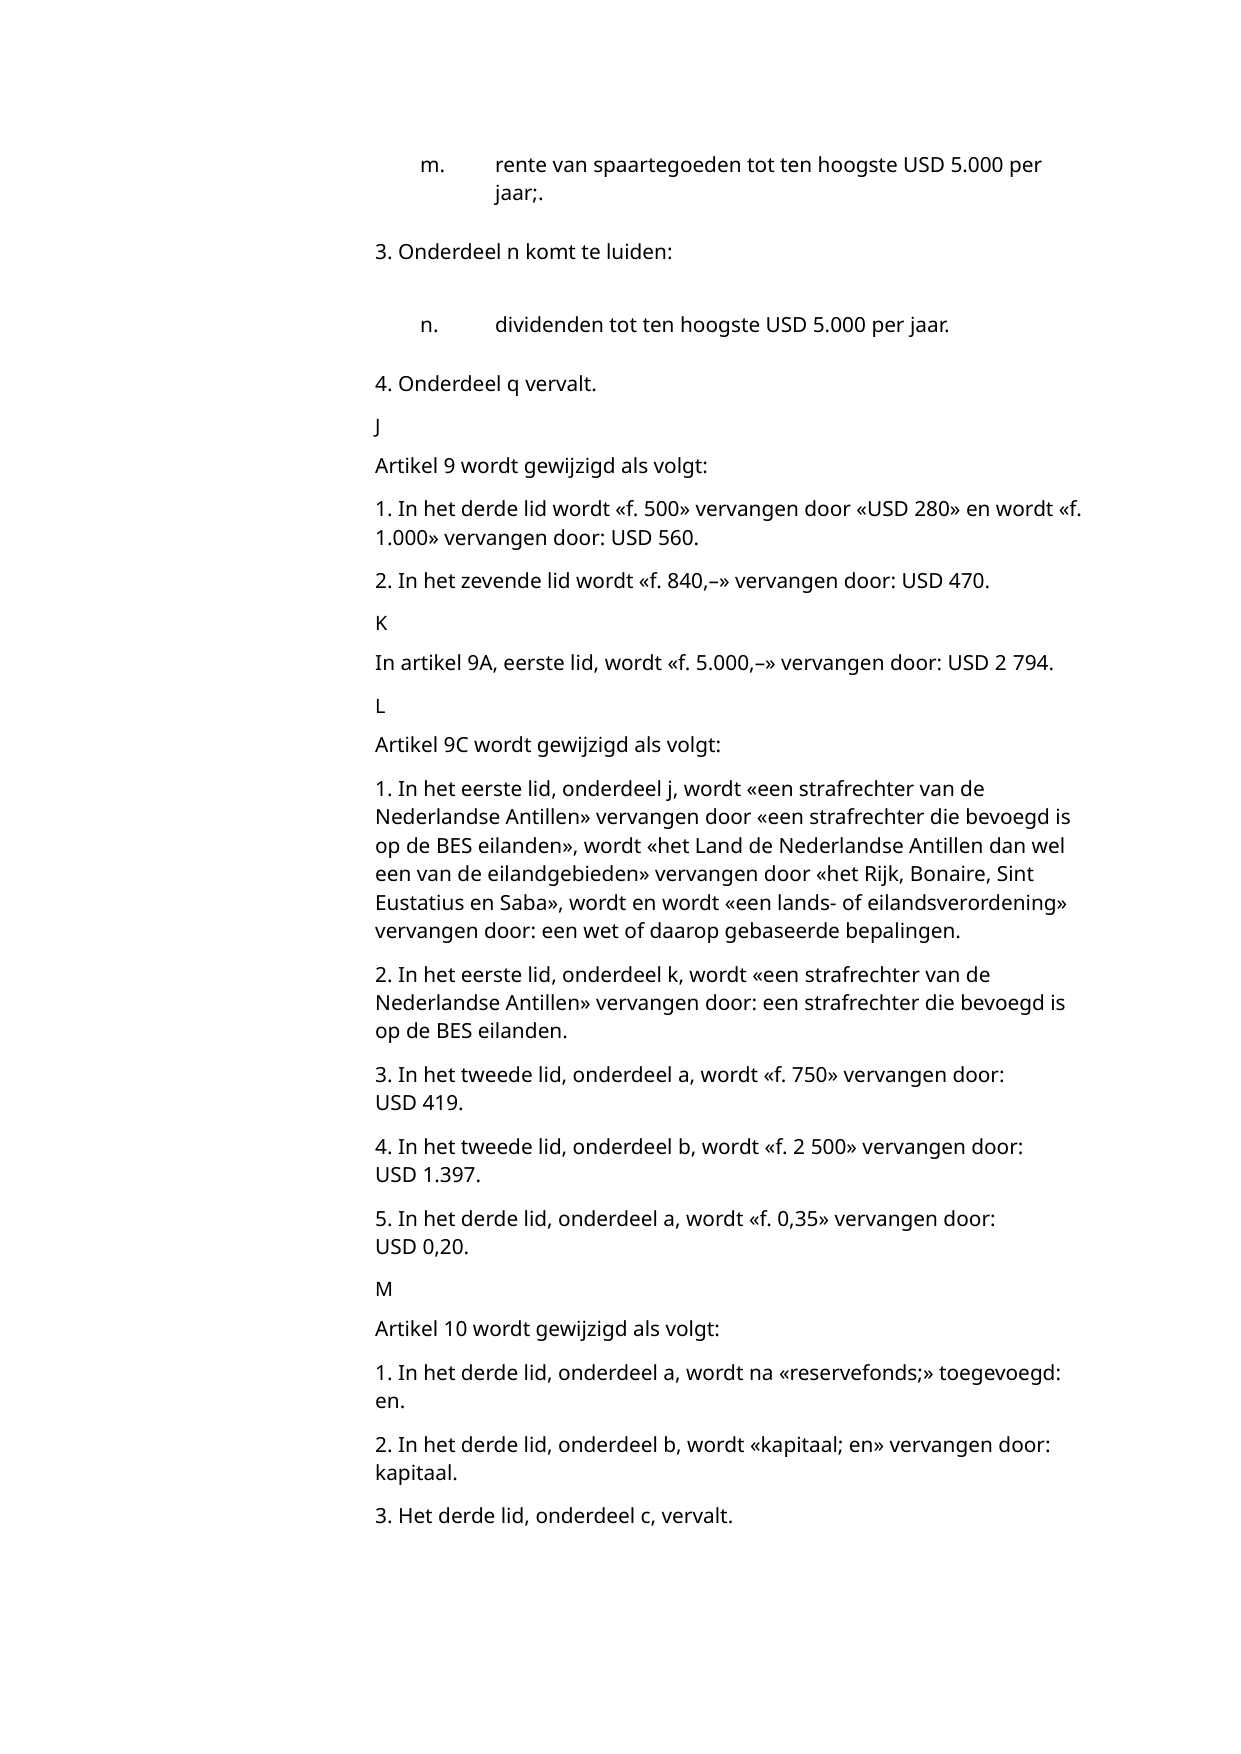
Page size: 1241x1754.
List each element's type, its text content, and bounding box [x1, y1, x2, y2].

text L [375, 692, 1090, 719]
text 1. In het derde lid, onderdeel a, wordt na «reservefonds;» toegevoegd: en. [375, 1358, 1090, 1415]
text 2. In het zevende lid wordt «f. 840,–» vervangen door: USD 470. [375, 566, 1090, 595]
text 2. In het eerste lid, onderdeel k, wordt «een strafrechter van de Nederlandse Antillen» vervangen door: een strafrechter die bevoegd is op de BES eilanden. [375, 960, 1090, 1045]
text 1. In het eerste lid, onderdeel j, wordt «een strafrechter van de Nederlandse Antillen» vervangen door «een strafrechter die bevoegd is op de BES eilanden», wordt «het Land de Nederlandse Antillen dan wel een van de eilandgebieden» vervangen door «het Rijk, Bonaire, Sint Eustatius en Saba», wordt en wordt «een lands- of eilandsverordening» vervangen door: een wet of daarop gebaseerde bepalingen. [375, 774, 1090, 945]
text Artikel 10 wordt gewijzigd als volgt: [375, 1314, 1090, 1343]
text 4. In het tweede lid, onderdeel b, wordt «f. 2 500» vervangen door: USD 1.397. [375, 1132, 1090, 1189]
text K [375, 610, 1090, 637]
text 4. Onderdeel q vervalt. [375, 369, 1090, 397]
text 3. Het derde lid, onderdeel c, vervalt. [375, 1502, 1090, 1530]
list dividenden tot ten hoogste USD 5.000 per jaar. [420, 310, 1090, 339]
text 5. In het derde lid, onderdeel a, wordt «f. 0,35» vervangen door: USD 0,20. [375, 1204, 1090, 1261]
text J [375, 412, 1090, 439]
text 1. In het derde lid wordt «f. 500» vervangen door «USD 280» en wordt «f. 1.000» vervangen door: USD 560. [375, 494, 1090, 551]
text 3. In het tweede lid, onderdeel a, wordt «f. 750» vervangen door: USD 419. [375, 1060, 1090, 1117]
text 3. Onderdeel n komt te luiden: [375, 237, 1090, 265]
text 2. In het derde lid, onderdeel b, wordt «kapitaal; en» vervangen door: kapitaal. [375, 1430, 1090, 1487]
text M [375, 1276, 1090, 1303]
text Artikel 9 wordt gewijzigd als volgt: [375, 451, 1090, 479]
text In artikel 9A, eerste lid, wordt «f. 5.000,–» vervangen door: USD 2 794. [375, 648, 1090, 677]
list rente van spaartegoeden tot ten hoogste USD 5.000 per jaar;. [420, 150, 1090, 207]
text Artikel 9C wordt gewijzigd als volgt: [375, 731, 1090, 759]
